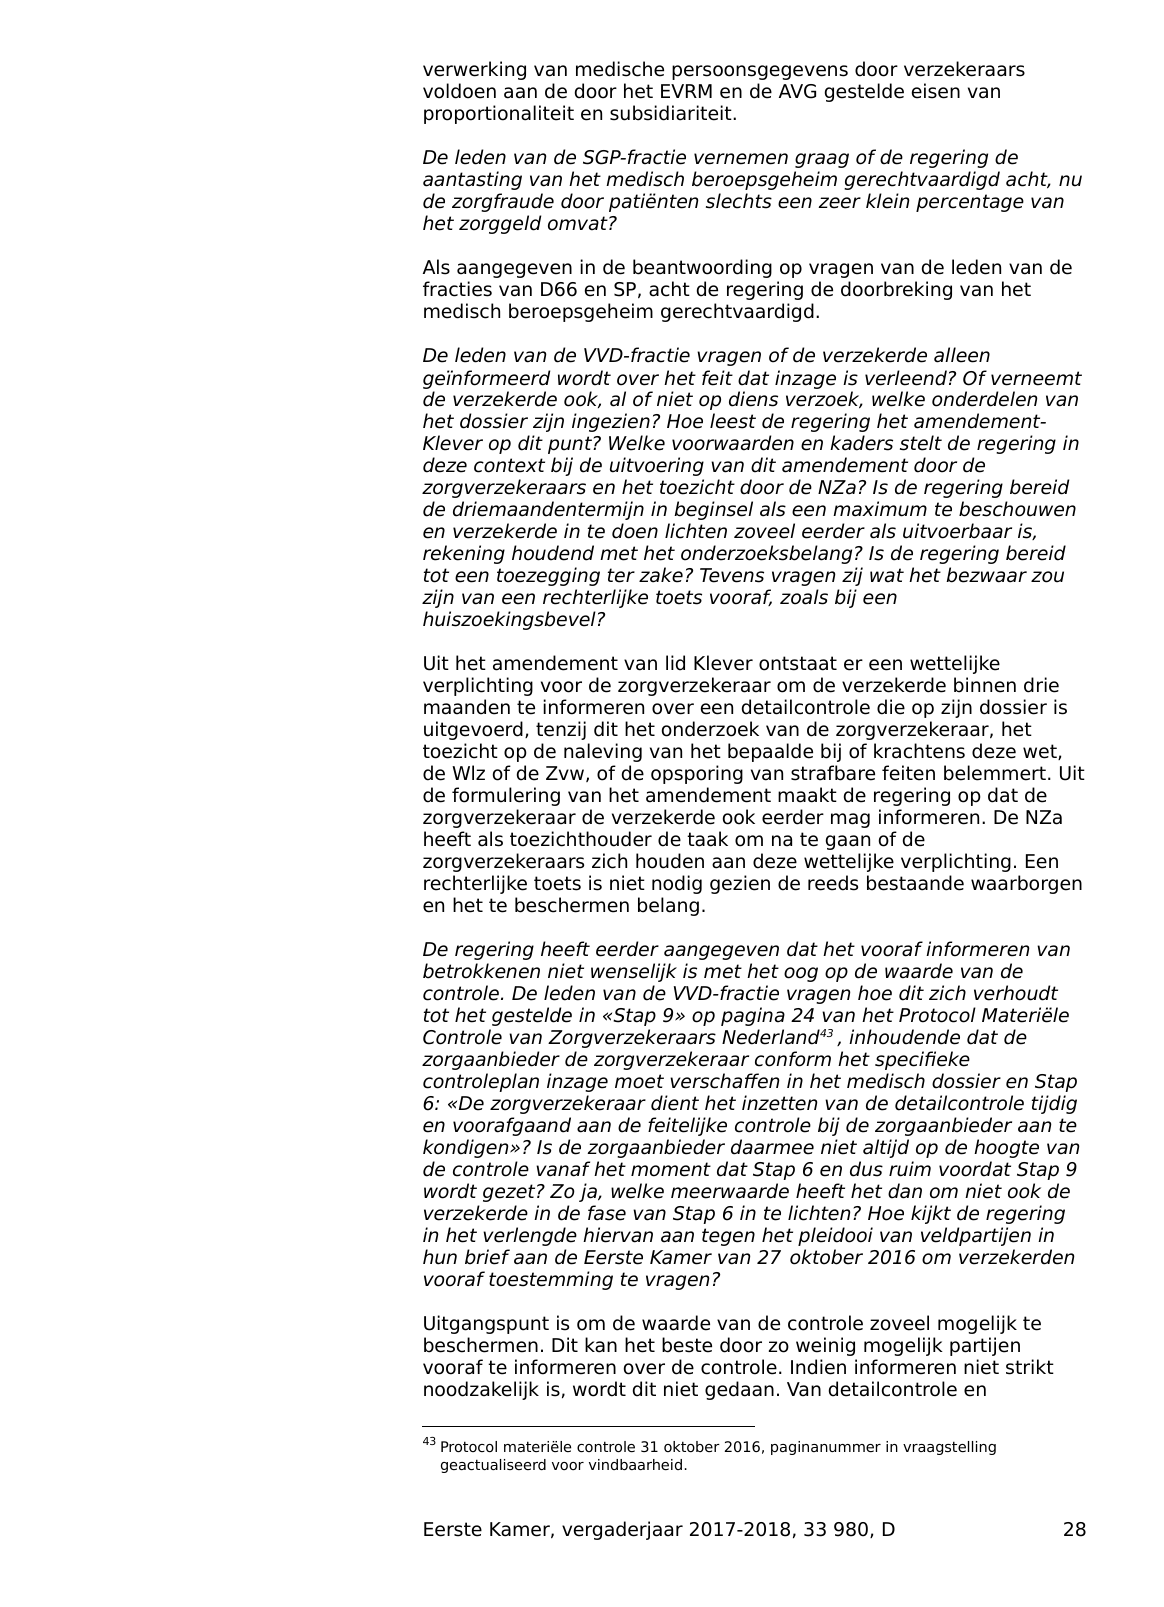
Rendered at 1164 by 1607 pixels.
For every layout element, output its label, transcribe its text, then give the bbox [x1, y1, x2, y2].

text Uit het amendement van lid Klever ontstaat er een wettelijke verplichting voor de zorgverzekeraar om de verzekerde binnen drie maanden te informeren over een detailcontrole die op zijn dossier is uitgevoerd, tenzij dit het onderzoek van de zorgverzekeraar, het toezicht op de naleving van het bepaalde bij of krachtens deze wet, de Wlz of de Zvw, of de opsporing van strafbare feiten belemmert. Uit de formulering van het amendement maakt de regering op dat de zorgverzekeraar de verzekerde ook eerder mag informeren. De NZa heeft als toezichthouder de taak om na te gaan of de zorgverzekeraars zich houden aan deze wettelijke verplichting. Een rechterlijke toets is niet nodig gezien de reeds bestaande waarborgen en het te beschermen belang. [422, 653, 1087, 917]
text De regering heeft eerder aangegeven dat het vooraf informeren van betrokkenen niet wenselijk is met het oog op de waarde van de controle. De leden van de VVD-fractie vragen hoe dit zich verhoudt tot het gestelde in «Stap 9» op pagina 24 van het Protocol Materiële Controle van Zorgverzekeraars Nederland, inhoudende dat de zorgaanbieder de zorgverzekeraar conform het specifieke controleplan inzage moet verschaffen in het medisch dossier en Stap 6: «De zorgverzekeraar dient het inzetten van de detailcontrole tijdig en voorafgaand aan de feitelijke controle bij de zorgaanbieder aan te kondigen»? Is de zorgaanbieder daarmee niet altijd op de hoogte van de controle vanaf het moment dat Stap 6 en dus ruim voordat Stap 9 wordt gezet? Zo ja, welke meerwaarde heeft het dan om niet ook de verzekerde in de fase van Stap 6 in te lichten? Hoe kijkt de regering in het verlengde hiervan aan tegen het pleidooi van veldpartijen in hun brief aan de Eerste Kamer van 27 oktober 2016 om verzekerden vooraf toestemming te vragen? [422, 939, 1087, 1291]
text De leden van de VVD-fractie vragen of de verzekerde alleen geïnformeerd wordt over het feit dat inzage is verleend? Of verneemt de verzekerde ook, al of niet op diens verzoek, welke onderdelen van het dossier zijn ingezien? Hoe leest de regering het amendement-Klever op dit punt? Welke voorwaarden en kaders stelt de regering in deze context bij de uitvoering van dit amendement door de zorgverzekeraars en het toezicht door de NZa? Is de regering bereid de driemaandentermijn in beginsel als een maximum te beschouwen en verzekerde in te doen lichten zoveel eerder als uitvoerbaar is, rekening houdend met het onderzoeksbelang? Is de regering bereid tot een toezegging ter zake? Tevens vragen zij wat het bezwaar zou zijn van een rechterlijke toets vooraf, zoals bij een huiszoekingsbevel? [422, 345, 1087, 631]
text Protocol materiële controle 31 oktober 2016, paginanummer in vraagstelling geactualiseerd voor vindbaarheid. [422, 1435, 1087, 1474]
text Uitgangspunt is om de waarde van de controle zoveel mogelijk te beschermen. Dit kan het beste door zo weinig mogelijk partijen vooraf te informeren over de controle. Indien informeren niet strikt noodzakelijk is, wordt dit niet gedaan. Van detailcontrole en [422, 1313, 1087, 1401]
text verwerking van medische persoonsgegevens door verzekeraars voldoen aan de door het EVRM en de AVG gestelde eisen van proportionaliteit en subsidiariteit. [422, 59, 1087, 125]
text Als aangegeven in de beantwoording op vragen van de leden van de fracties van D66 en SP, acht de regering de doorbreking van het medisch beroepsgeheim gerechtvaardigd. [422, 257, 1087, 323]
text De leden van de SGP-fractie vernemen graag of de regering de aantasting van het medisch beroepsgeheim gerechtvaardigd acht, nu de zorgfraude door patiënten slechts een zeer klein percentage van het zorggeld omvat? [422, 147, 1087, 235]
